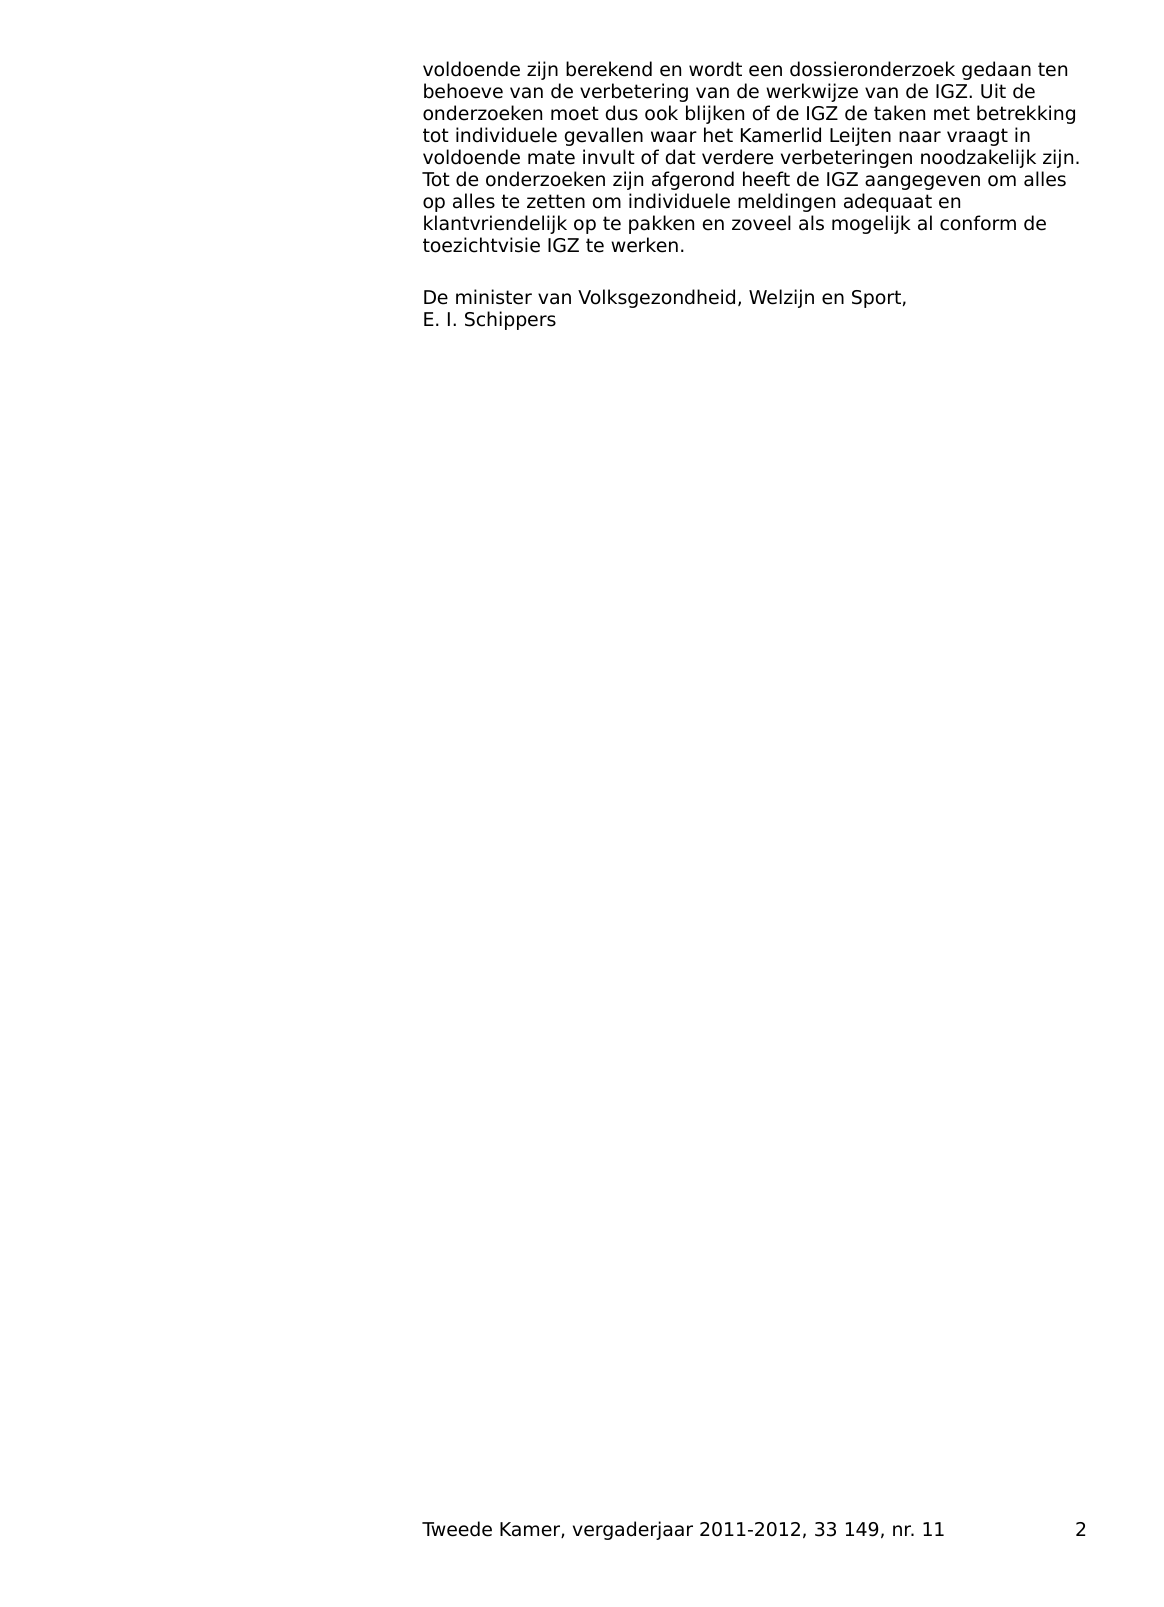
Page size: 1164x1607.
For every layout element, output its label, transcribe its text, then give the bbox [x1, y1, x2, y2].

text De minister van Volksgezondheid, Welzijn en Sport, E. I. Schippers [422, 287, 1087, 331]
text voldoende zijn berekend en wordt een dossieronderzoek gedaan ten behoeve van de verbetering van de werkwijze van de IGZ. Uit de onderzoeken moet dus ook blijken of de IGZ de taken met betrekking tot individuele gevallen waar het Kamerlid Leijten naar vraagt in voldoende mate invult of dat verdere verbeteringen noodzakelijk zijn. Tot de onderzoeken zijn afgerond heeft de IGZ aangegeven om alles op alles te zetten om individuele meldingen adequaat en klantvriendelijk op te pakken en zoveel als mogelijk al conform de toezichtvisie IGZ te werken. [422, 59, 1087, 257]
